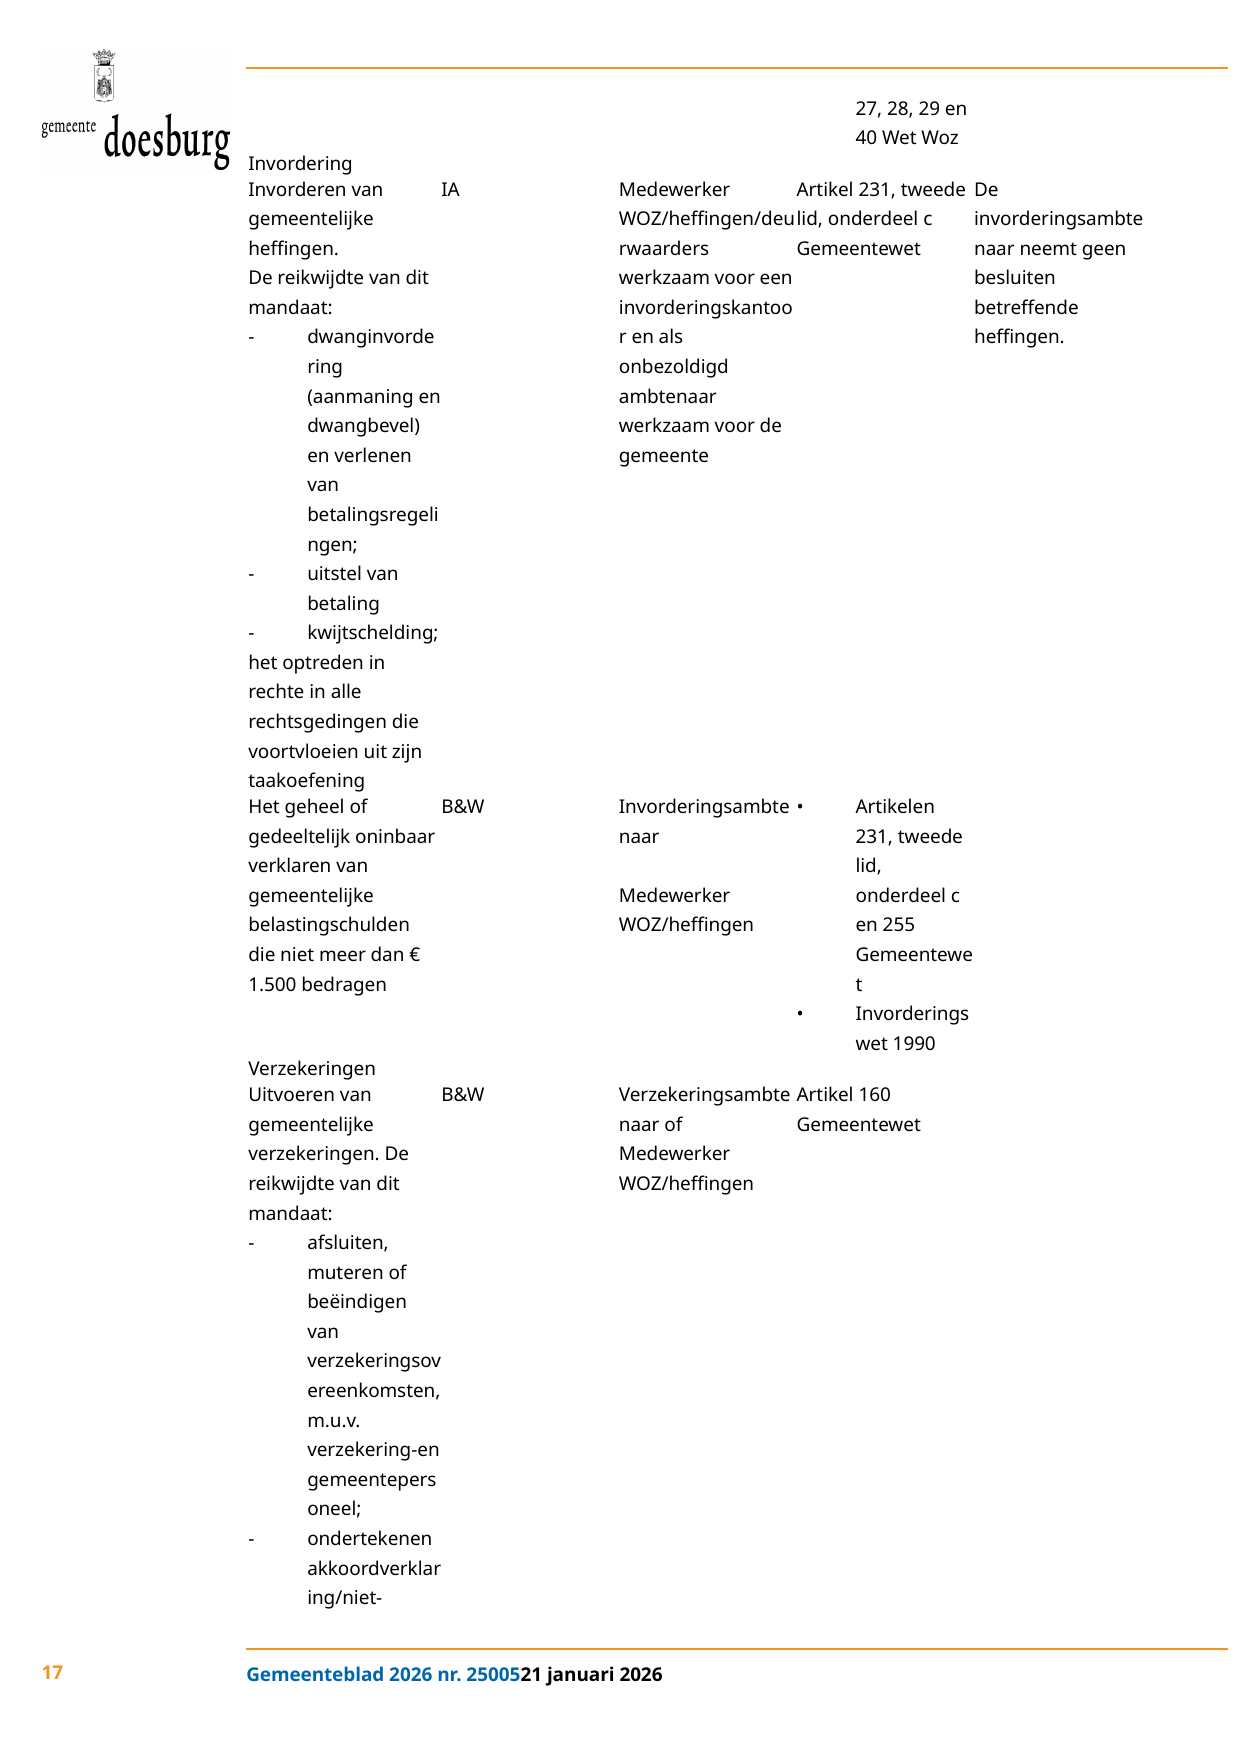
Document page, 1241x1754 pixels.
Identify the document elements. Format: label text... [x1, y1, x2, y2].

table_cell Verzekeringsambtenaar of Medewerker WOZ/heffingen [619, 1081, 796, 1610]
table_cell 27, 28, 29 en 40 Wet Woz [796, 95, 974, 150]
table_cell [796, 150, 974, 176]
table_cell [248, 95, 441, 150]
table_cell [974, 95, 1152, 150]
table_cell Artikel 231, tweede lid, onderdeel c Gemeentewet [796, 176, 974, 793]
table_cell [619, 150, 796, 176]
table_cell Invorderingsambtenaar Medewerker WOZ/heffingen [619, 793, 796, 1056]
table_cell [974, 1081, 1152, 1610]
table_cell Artikelen 231, tweede lid, onderdeel c en 255 Gemeentewet Invorderingswet 1990 [796, 793, 974, 1056]
table_cell [974, 793, 1152, 1056]
picture [41, 47, 231, 172]
table_cell B&W [441, 793, 619, 1056]
table_cell [441, 150, 619, 176]
table_cell Invorderen van gemeentelijke heffingen. De reikwijdte van dit mandaat: dwanginvordering (aanmaning en dwangbevel) en verlenen van betalingsregelingen; uitstel van betaling kwijtschelding; het optreden in rechte in alle rechtsgedingen die voortvloeien uit zijn taakoefening [248, 176, 441, 793]
table_cell [619, 1056, 796, 1081]
table_cell [974, 1056, 1152, 1081]
table_cell [974, 150, 1152, 176]
table_cell Het geheel of gedeeltelijk oninbaar verklaren van gemeentelijke belastingschulden die niet meer dan € 1.500 bedragen [248, 793, 441, 1056]
table_cell IA [441, 176, 619, 793]
table_cell [441, 1056, 619, 1081]
table_cell Medewerker WOZ/heffingen/deurwaarders werkzaam voor een invorderingskantoor en als onbezoldigd ambtenaar werkzaam voor de gemeente [619, 176, 796, 793]
table_cell B&W [441, 1081, 619, 1610]
table_cell Invordering [248, 150, 441, 176]
table_cell [796, 1056, 974, 1081]
table_cell Verzekeringen [248, 1056, 441, 1081]
table_cell [441, 95, 619, 150]
table_cell De invorderingsambtenaar neemt geen besluiten betreffende heffingen. [974, 176, 1152, 793]
table_cell Uitvoeren van gemeentelijke verzekeringen. De reikwijdte van dit mandaat: afsluiten, muteren of beëindigen van verzekeringsovereenkomsten, m.u.v. verzekering-en gemeentepersoneel; ondertekenen akkoordverklaring/niet- [248, 1081, 441, 1610]
table_cell [619, 95, 796, 150]
table_cell Artikel 160 Gemeentewet [796, 1081, 974, 1610]
